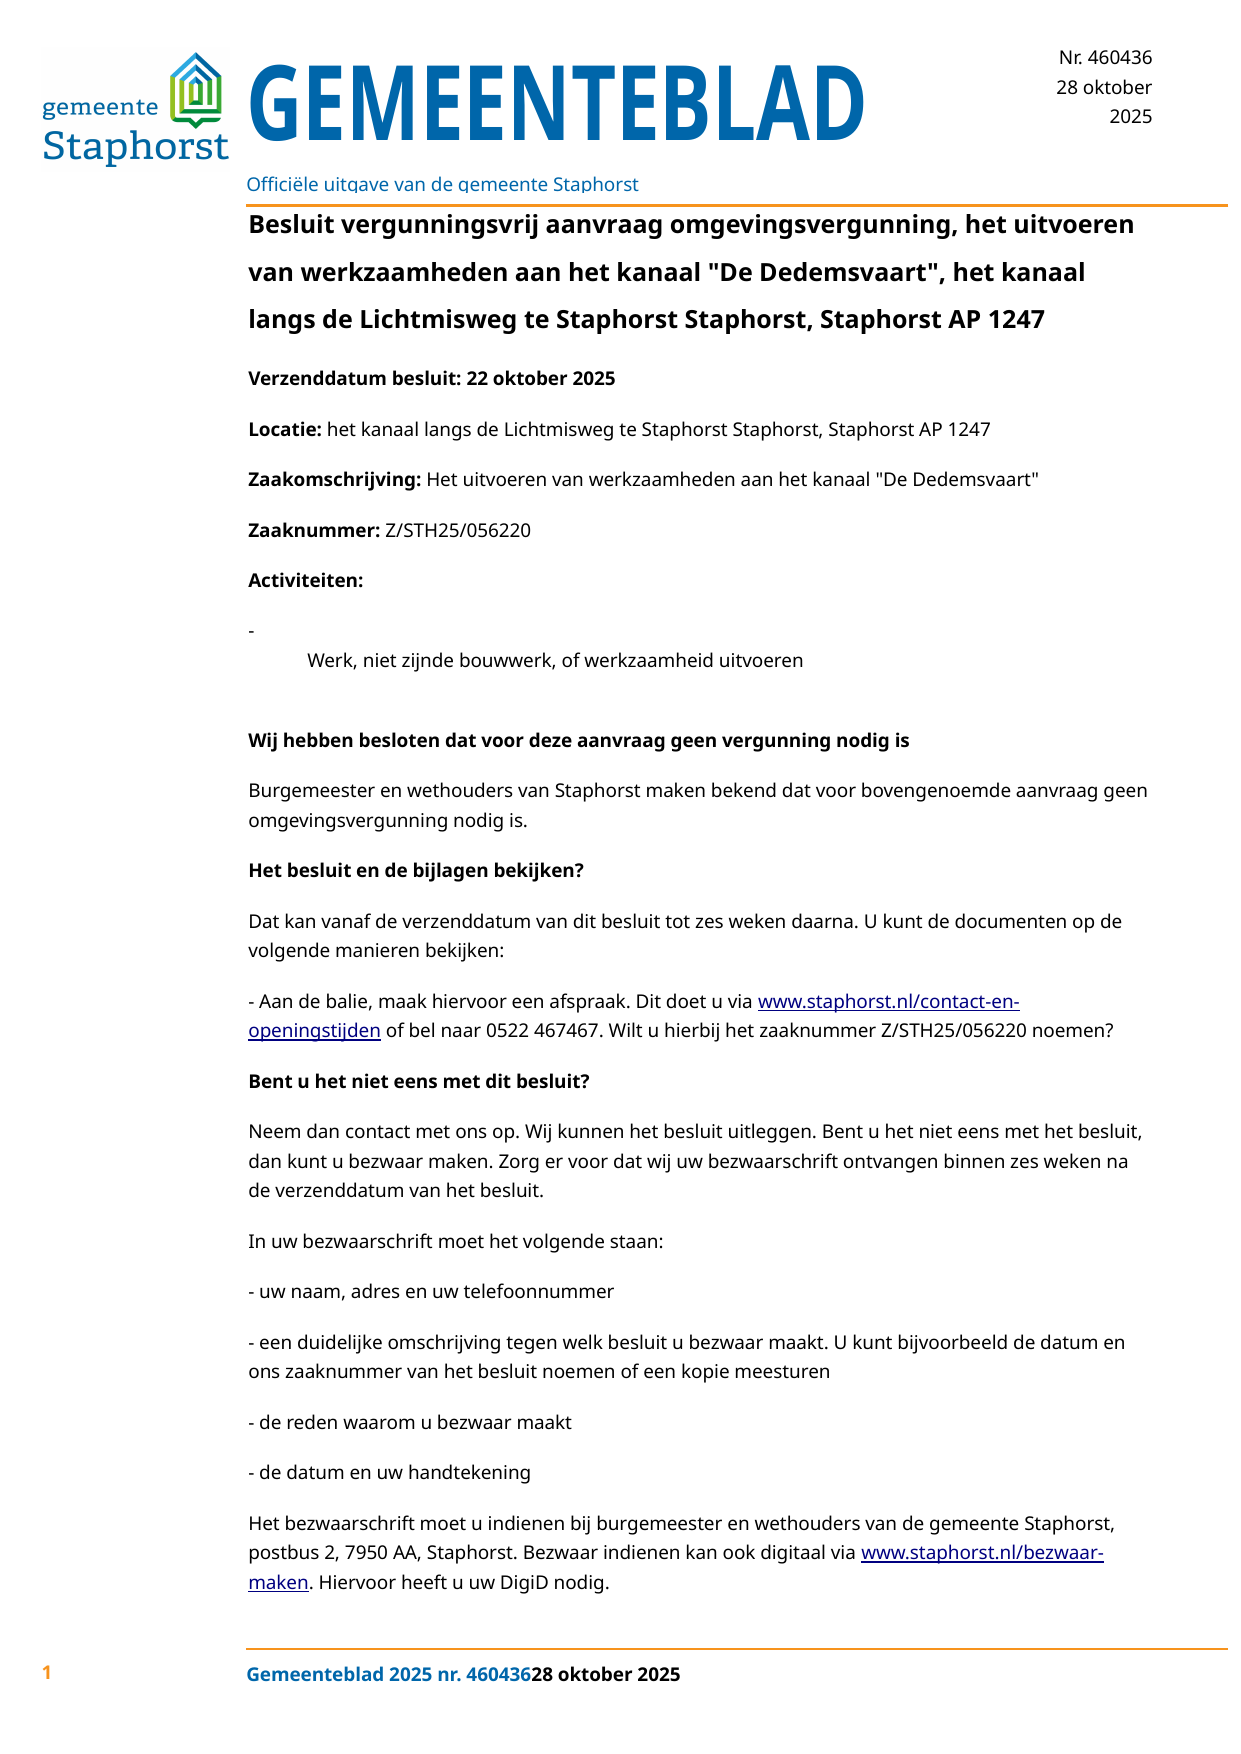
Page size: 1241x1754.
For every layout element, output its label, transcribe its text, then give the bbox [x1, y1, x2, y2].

text - de datum en uw handtekening [248, 1459, 1152, 1485]
text - een duidelijke omschrijving tegen welk besluit u bezwaar maakt. U kunt bijvoorbeeld de datum en ons zaaknummer van het besluit noemen of een kopie meesturen [248, 1329, 1152, 1384]
text Verzenddatum besluit: 22 oktober 2025 [248, 366, 1152, 391]
text Zaaknummer: Z/STH25/056220 [248, 517, 1152, 542]
list Werk, niet zijnde bouwwerk, of werkzaamheid uitvoeren [248, 647, 1152, 673]
text - uw naam, adres en uw telefoonnummer [248, 1278, 1152, 1304]
text - de reden waarom u bezwaar maakt [248, 1409, 1152, 1434]
text Het besluit en de bijlagen bekijken? [248, 858, 1152, 883]
text Wij hebben besloten dat voor deze aanvraag geen vergunning nodig is [248, 727, 1152, 753]
text Neem dan contact met ons op. Wij kunnen het besluit uitleggen. Bent u het niet eens met het besluit, dan kunt u bezwaar maken. Zorg er voor dat wij uw bezwaarschrift ontvangen binnen zes weken na de verzenddatum van het besluit. [248, 1118, 1152, 1203]
text In uw bezwaarschrift moet het volgende staan: [248, 1228, 1152, 1254]
text - Aan de balie, maak hiervoor een afspraak. Dit doet u via www.staphorst.nl/contact-en-openingstijden of bel naar 0522 467467. Wilt u hierbij het zaaknummer Z/STH25/056220 noemen? [248, 988, 1152, 1043]
text Besluit vergunningsvrij aanvraag omgevingsvergunning, het uitvoeren van werkzaamheden aan het kanaal "De Dedemsvaart", het kanaal langs de Lichtmisweg te Staphorst Staphorst, Staphorst AP 1247 [248, 207, 1152, 336]
text Activiteiten: [248, 567, 1152, 593]
text Het bezwaarschrift moet u indienen bij burgemeester en wethouders van de gemeente Staphorst, postbus 2, 7950 AA, Staphorst. Bezwaar indienen kan ook digitaal via www.staphorst.nl/bezwaar-maken. Hiervoor heeft u uw DigiD nodig. [248, 1510, 1152, 1594]
text Burgemeester en wethouders van Staphorst maken bekend dat voor bovengenoemde aanvraag geen omgevingsvergunning nodig is. [248, 778, 1152, 833]
text Zaakomschrijving: Het uitvoeren van werkzaamheden aan het kanaal "De Dedemsvaart" [248, 466, 1152, 492]
text Dat kan vanaf de verzenddatum van dit besluit tot zes weken daarna. U kunt de documenten op de volgende manieren bekijken: [248, 908, 1152, 963]
picture [41, 47, 231, 172]
text Locatie: het kanaal langs de Lichtmisweg te Staphorst Staphorst, Staphorst AP 1247 [248, 416, 1152, 442]
text Bent u het niet eens met dit besluit? [248, 1068, 1152, 1094]
